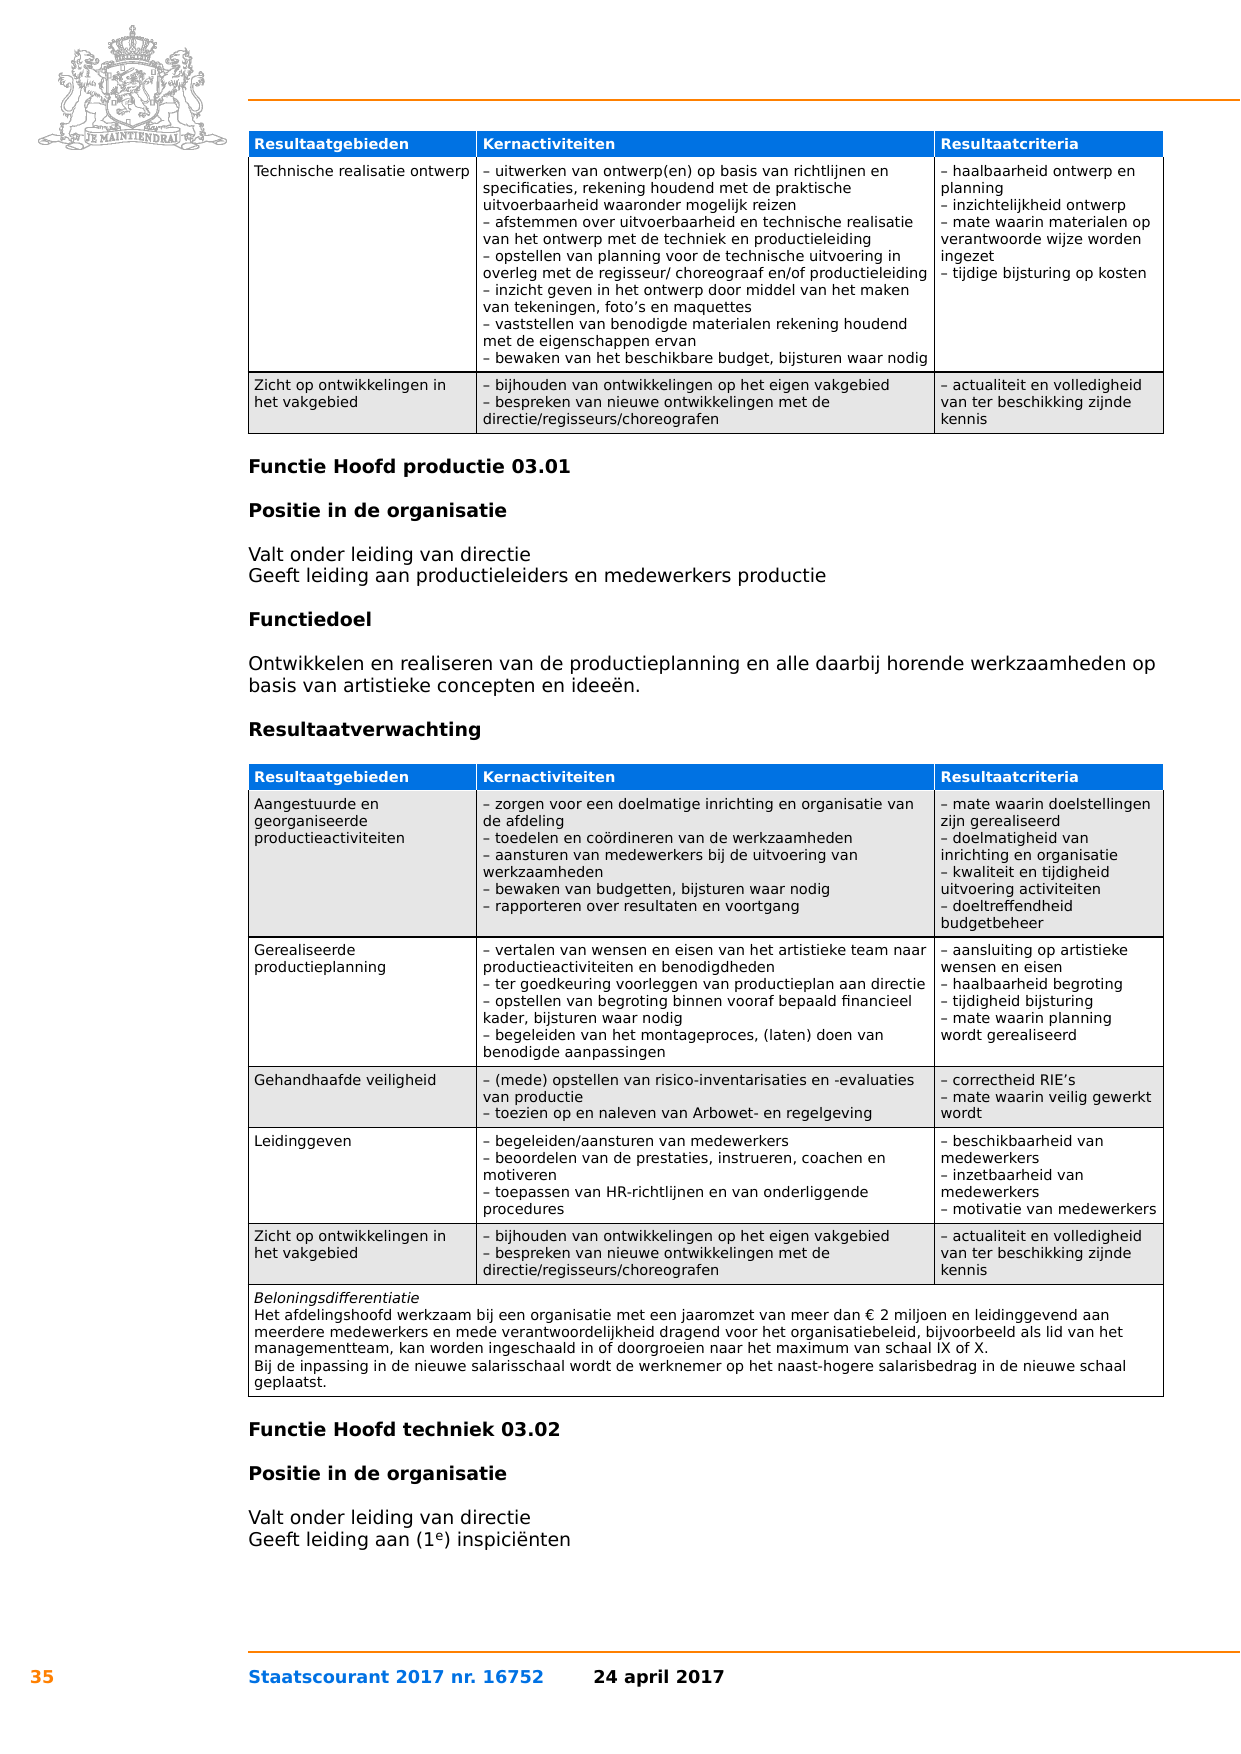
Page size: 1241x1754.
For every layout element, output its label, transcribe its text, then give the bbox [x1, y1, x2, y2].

table_cell – mate waarin doelstellingen zijn gerealiseerd – doelmatigheid van inrichting en organisatie – kwaliteit en tijdigheid uitvoering activiteiten – doeltreffendheid budgetbeheer [935, 791, 1163, 936]
table_cell – aansluiting op artistieke wensen en eisen – haalbaarheid begroting – tijdigheid bijsturing – mate waarin planning wordt gerealiseerd [935, 938, 1163, 1066]
table_cell – uitwerken van ontwerp(en) op basis van richtlijnen en specificaties, rekening houdend met de praktische uitvoerbaarheid waaronder mogelijk reizen – afstemmen over uitvoerbaarheid en technische realisatie van het ontwerp met de techniek en productieleiding – opstellen van planning voor de technische uitvoering in overleg met de regisseur/ choreograaf en/of productieleiding – inzicht geven in het ontwerp door middel van het maken van tekeningen, foto’s en maquettes – vaststellen van benodigde materialen rekening houdend met de eigenschappen ervan – bewaken van het beschikbare budget, bijsturen waar nodig [477, 158, 934, 371]
subtitle Resultaatverwachting [248, 719, 1163, 741]
subtitle Positie in de organisatie [248, 1463, 1163, 1485]
table_cell – begeleiden/aansturen van medewerkers – beoordelen van de prestaties, instrueren, coachen en motiveren – toepassen van HR-richtlijnen en van onderliggende procedures [477, 1128, 934, 1222]
text Geeft leiding aan productieleiders en medewerkers productie [248, 565, 1163, 587]
table_cell Gerealiseerde productieplanning [249, 938, 476, 1066]
picture [38, 25, 227, 150]
text Valt onder leiding van directie [248, 543, 1163, 565]
text Ontwikkelen en realiseren van de productieplanning en alle daarbij horende werkzaamheden op basis van artistieke concepten en ideeën. [248, 653, 1163, 697]
table_cell Gehandhaafde veiligheid [249, 1067, 476, 1127]
table_cell – bijhouden van ontwikkelingen op het eigen vakgebied – bespreken van nieuwe ontwikkelingen met de directie/regisseurs/choreografen [477, 373, 934, 433]
table_cell – vertalen van wensen en eisen van het artistieke team naar productieactiviteiten en benodigdheden – ter goedkeuring voorleggen van productieplan aan directie – opstellen van begroting binnen vooraf bepaald financieel kader, bijsturen waar nodig – begeleiden van het montageproces, (laten) doen van benodigde aanpassingen [477, 938, 934, 1066]
table_cell – zorgen voor een doelmatige inrichting en organisatie van de afdeling – toedelen en coördineren van de werkzaamheden – aansturen van medewerkers bij de uitvoering van werkzaamheden – bewaken van budgetten, bijsturen waar nodig – rapporteren over resultaten en voortgang [477, 791, 934, 936]
table_cell Beloningsdifferentiatie Het afdelingshoofd werkzaam bij een organisatie met een jaaromzet van meer dan € 2 miljoen en leidinggevend aan meerdere medewerkers en mede verantwoordelijkheid dragend voor het organisatiebeleid, bijvoorbeeld als lid van het managementteam, kan worden ingeschaald in of doorgroeien naar het maximum van schaal IX of X. Bij de inpassing in de nieuwe salarisschaal wordt de werknemer op het naast-hogere salarisbedrag in de nieuwe schaal geplaatst. [249, 1285, 1163, 1396]
text Geeft leiding aan (1e) inspiciënten [248, 1529, 1163, 1551]
table_header Resultaatcriteria [935, 131, 1163, 157]
table_header Kernactiviteiten [477, 764, 934, 790]
table_header Resultaatcriteria [935, 764, 1163, 790]
table_cell Leidinggeven [249, 1128, 476, 1222]
subtitle Positie in de organisatie [248, 499, 1163, 522]
table_header Resultaatgebieden [249, 764, 476, 790]
table_cell Zicht op ontwikkelingen in het vakgebied [249, 373, 476, 433]
table_cell – haalbaarheid ontwerp en planning – inzichtelijkheid ontwerp – mate waarin materialen op verantwoorde wijze worden ingezet – tijdige bijsturing op kosten [935, 158, 1163, 371]
table_cell Zicht op ontwikkelingen in het vakgebied [249, 1224, 476, 1284]
table_header Kernactiviteiten [477, 131, 934, 157]
table_cell – (mede) opstellen van risico-inventarisaties en -evaluaties van productie – toezien op en naleven van Arbowet- en regelgeving [477, 1067, 934, 1127]
table_cell – actualiteit en volledigheid van ter beschikking zijnde kennis [935, 373, 1163, 433]
table_cell – correctheid RIE’s – mate waarin veilig gewerkt wordt [935, 1067, 1163, 1127]
table_cell – beschikbaarheid van medewerkers – inzetbaarheid van medewerkers – motivatie van medewerkers [935, 1128, 1163, 1222]
subtitle Functie Hoofd techniek 03.02 [248, 1419, 1163, 1441]
table_header Resultaatgebieden [249, 131, 476, 157]
table_cell Aangestuurde en georganiseerde productieactiviteiten [249, 791, 476, 936]
table_cell – actualiteit en volledigheid van ter beschikking zijnde kennis [935, 1224, 1163, 1284]
subtitle Functiedoel [248, 609, 1163, 631]
table_cell – bijhouden van ontwikkelingen op het eigen vakgebied – bespreken van nieuwe ontwikkelingen met de directie/regisseurs/choreografen [477, 1224, 934, 1284]
subtitle Functie Hoofd productie 03.01 [248, 456, 1163, 478]
table_cell Technische realisatie ontwerp [249, 158, 476, 371]
text Valt onder leiding van directie [248, 1507, 1163, 1529]
